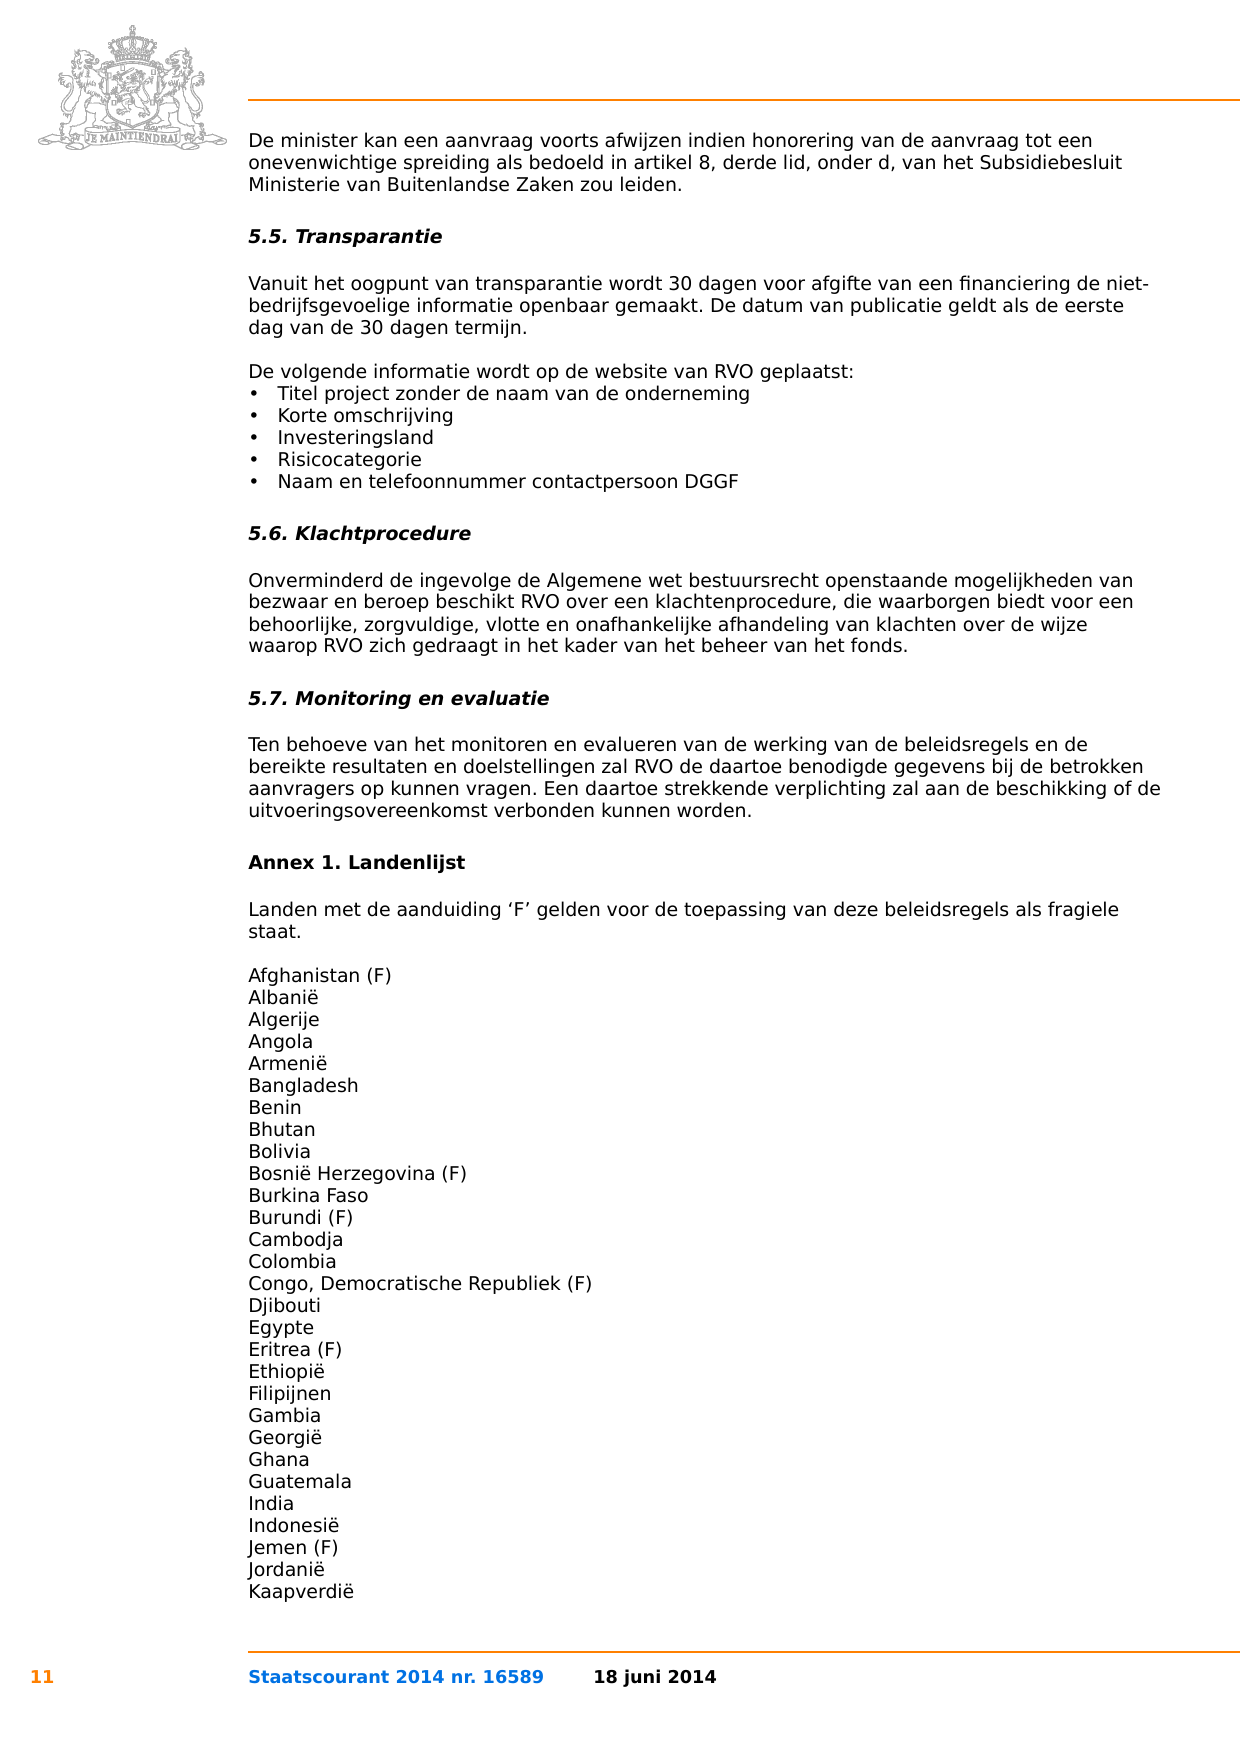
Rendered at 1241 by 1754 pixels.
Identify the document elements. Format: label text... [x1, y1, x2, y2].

subtitle Annex 1. Landenlijst [248, 852, 1163, 874]
text Kaapverdië [248, 1581, 1163, 1602]
text • Risicocategorie [248, 448, 1163, 471]
text Guatemala [248, 1471, 1163, 1493]
text Ethiopië [248, 1361, 1163, 1383]
text • Titel project zonder de naam van de onderneming [248, 383, 1163, 404]
text Jemen (F) [248, 1537, 1163, 1558]
text Burundi (F) [248, 1207, 1163, 1229]
subtitle 5.5. Transparantie [248, 226, 1163, 248]
text Bangladesh [248, 1075, 1163, 1097]
text Ghana [248, 1449, 1163, 1471]
text Filipijnen [248, 1383, 1163, 1405]
text • Naam en telefoonnummer contactpersoon DGGF [248, 471, 1163, 492]
text Djibouti [248, 1295, 1163, 1317]
subtitle 5.6. Klachtprocedure [248, 522, 1163, 544]
text Bosnië Herzegovina (F) [248, 1163, 1163, 1185]
text Colombia [248, 1251, 1163, 1273]
text Georgië [248, 1427, 1163, 1449]
text Congo, Democratische Republiek (F) [248, 1273, 1163, 1295]
text Bhutan [248, 1119, 1163, 1141]
text Afghanistan (F) [248, 965, 1163, 987]
text Vanuit het oogpunt van transparantie wordt 30 dagen voor afgifte van een financiering de niet-bedrijfsgevoelige informatie openbaar gemaakt. De datum van publicatie geldt als de eerste dag van de 30 dagen termijn. [248, 273, 1163, 339]
text Algerije [248, 1009, 1163, 1031]
text De minister kan een aanvraag voorts afwijzen indien honorering van de aanvraag tot een onevenwichtige spreiding als bedoeld in artikel 8, derde lid, onder d, van het Subsidiebesluit Ministerie van Buitenlandse Zaken zou leiden. [248, 130, 1163, 196]
text De volgende informatie wordt op de website van RVO geplaatst: [248, 361, 1163, 383]
text India [248, 1493, 1163, 1514]
text Bolivia [248, 1141, 1163, 1163]
text Onverminderd de ingevolge de Algemene wet bestuursrecht openstaande mogelijkheden van bezwaar en beroep beschikt RVO over een klachtenprocedure, die waarborgen biedt voor een behoorlijke, zorgvuldige, vlotte en onafhankelijke afhandeling van klachten over de wijze waarop RVO zich gedraagt in het kader van het beheer van het fonds. [248, 569, 1163, 657]
text Ten behoeve van het monitoren en evalueren van de werking van de beleidsregels en de bereikte resultaten en doelstellingen zal RVO de daartoe benodigde gegevens bij de betrokken aanvragers op kunnen vragen. Een daartoe strekkende verplichting zal aan de beschikking of de uitvoeringsovereenkomst verbonden kunnen worden. [248, 734, 1163, 822]
text Angola [248, 1031, 1163, 1053]
text Eritrea (F) [248, 1339, 1163, 1361]
picture [38, 25, 227, 150]
text Indonesië [248, 1514, 1163, 1537]
text Landen met de aanduiding ‘F’ gelden voor de toepassing van deze beleidsregels als fragiele staat. [248, 899, 1163, 943]
subtitle 5.7. Monitoring en evaluatie [248, 687, 1163, 709]
text Gambia [248, 1405, 1163, 1427]
text Benin [248, 1097, 1163, 1119]
text Cambodja [248, 1229, 1163, 1251]
text • Korte omschrijving [248, 404, 1163, 427]
text Albanië [248, 987, 1163, 1009]
text Armenië [248, 1053, 1163, 1075]
text • Investeringsland [248, 427, 1163, 448]
text Jordanië [248, 1558, 1163, 1581]
text Egypte [248, 1317, 1163, 1339]
text Burkina Faso [248, 1185, 1163, 1207]
